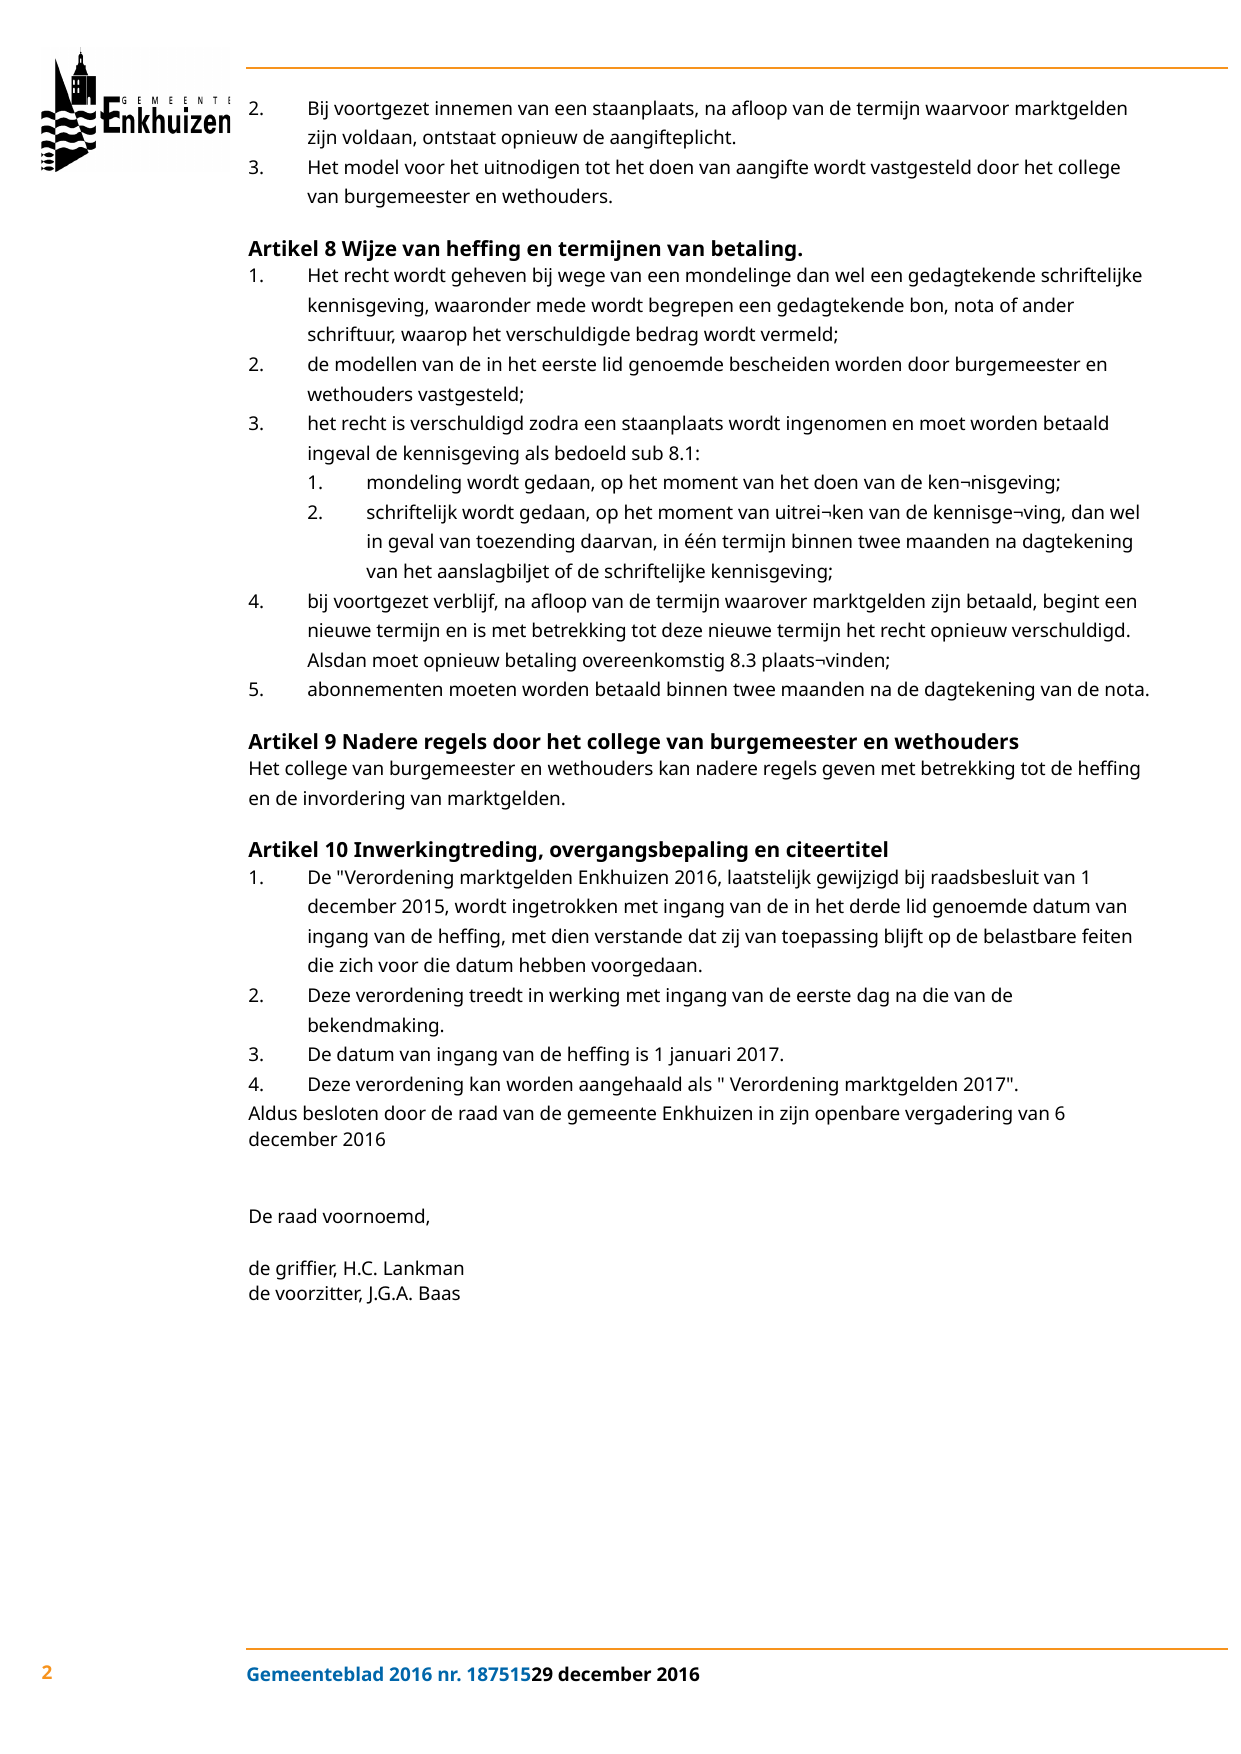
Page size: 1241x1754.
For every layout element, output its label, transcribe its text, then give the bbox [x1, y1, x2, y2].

text Het college van burgemeester en wethouders kan nadere regels geven met betrekking tot de heffing en de invordering van marktgelden. [248, 755, 1152, 811]
picture [41, 47, 231, 172]
list Bij voortgezet innemen van een staanplaats, na afloop van de termijn waarvoor marktgelden zijn voldaan, ontstaat opnieuw de aangifteplicht. [248, 95, 1152, 150]
list schriftelijk wordt gedaan, op het moment van uitrei¬ken van de kennisge¬ving, dan wel in geval van toezending daarvan, in één termijn binnen twee maanden na dagtekening van het aanslagbiljet of de schriftelijke kennisgeving; [307, 499, 1152, 584]
text De raad voornoemd, [248, 1203, 1152, 1229]
text Aldus besloten door de raad van de gemeente Enkhuizen in zijn openbare vergadering van 6 december 2016 [248, 1101, 1152, 1152]
list Het recht wordt geheven bij wege van een mondelinge dan wel een gedagtekende schriftelijke kennisgeving, waaronder mede wordt begrepen een gedagtekende bon, nota of ander schriftuur, waarop het verschuldigde bedrag wordt vermeld; [248, 262, 1152, 347]
list de modellen van de in het eerste lid genoemde bescheiden worden door burgemeester en wethouders vastgesteld; [248, 351, 1152, 406]
list mondeling wordt gedaan, op het moment van het doen van de ken¬nisgeving; [307, 469, 1152, 495]
text Artikel 9 Nadere regels door het college van burgemeester en wethouders [248, 727, 1152, 755]
text de griffier, H.C. Lankman [248, 1255, 1152, 1281]
list Deze verordening kan worden aangehaald als " Verordening marktgelden 2017". [248, 1071, 1152, 1097]
text Artikel 10 Inwerkingtreding, overgangsbepaling en citeertitel [248, 835, 1152, 864]
text Artikel 8 Wijze van heffing en termijnen van betaling. [248, 234, 1152, 262]
list abonnementen moeten worden betaald binnen twee maanden na de dagtekening van de nota. [248, 677, 1152, 702]
list Het model voor het uitnodigen tot het doen van aangifte wordt vastgesteld door het college van burgemeester en wethouders. [248, 154, 1152, 209]
text de voorzitter, J.G.A. Baas [248, 1281, 1152, 1306]
list De datum van ingang van de heffing is 1 januari 2017. [248, 1041, 1152, 1067]
list het recht is verschuldigd zodra een staanplaats wordt ingenomen en moet worden betaald ingeval de kennisgeving als bedoeld sub 8.1: [248, 410, 1152, 466]
list Deze verordening treedt in werking met ingang van de eerste dag na die van de bekendmaking. [248, 982, 1152, 1037]
list bij voortgezet verblijf, na afloop van de termijn waarover marktgelden zijn betaald, begint een nieuwe termijn en is met betrekking tot deze nieuwe termijn het recht opnieuw verschuldigd. Alsdan moet opnieuw betaling overeenkomstig 8.3 plaats¬vinden; [248, 588, 1152, 673]
list De "Verordening marktgelden Enkhuizen 2016, laatstelijk gewijzigd bij raadsbesluit van 1 december 2015, wordt ingetrokken met ingang van de in het derde lid genoemde datum van ingang van de heffing, met dien verstande dat zij van toepassing blijft op de belastbare feiten die zich voor die datum hebben voorgedaan. [248, 864, 1152, 978]
